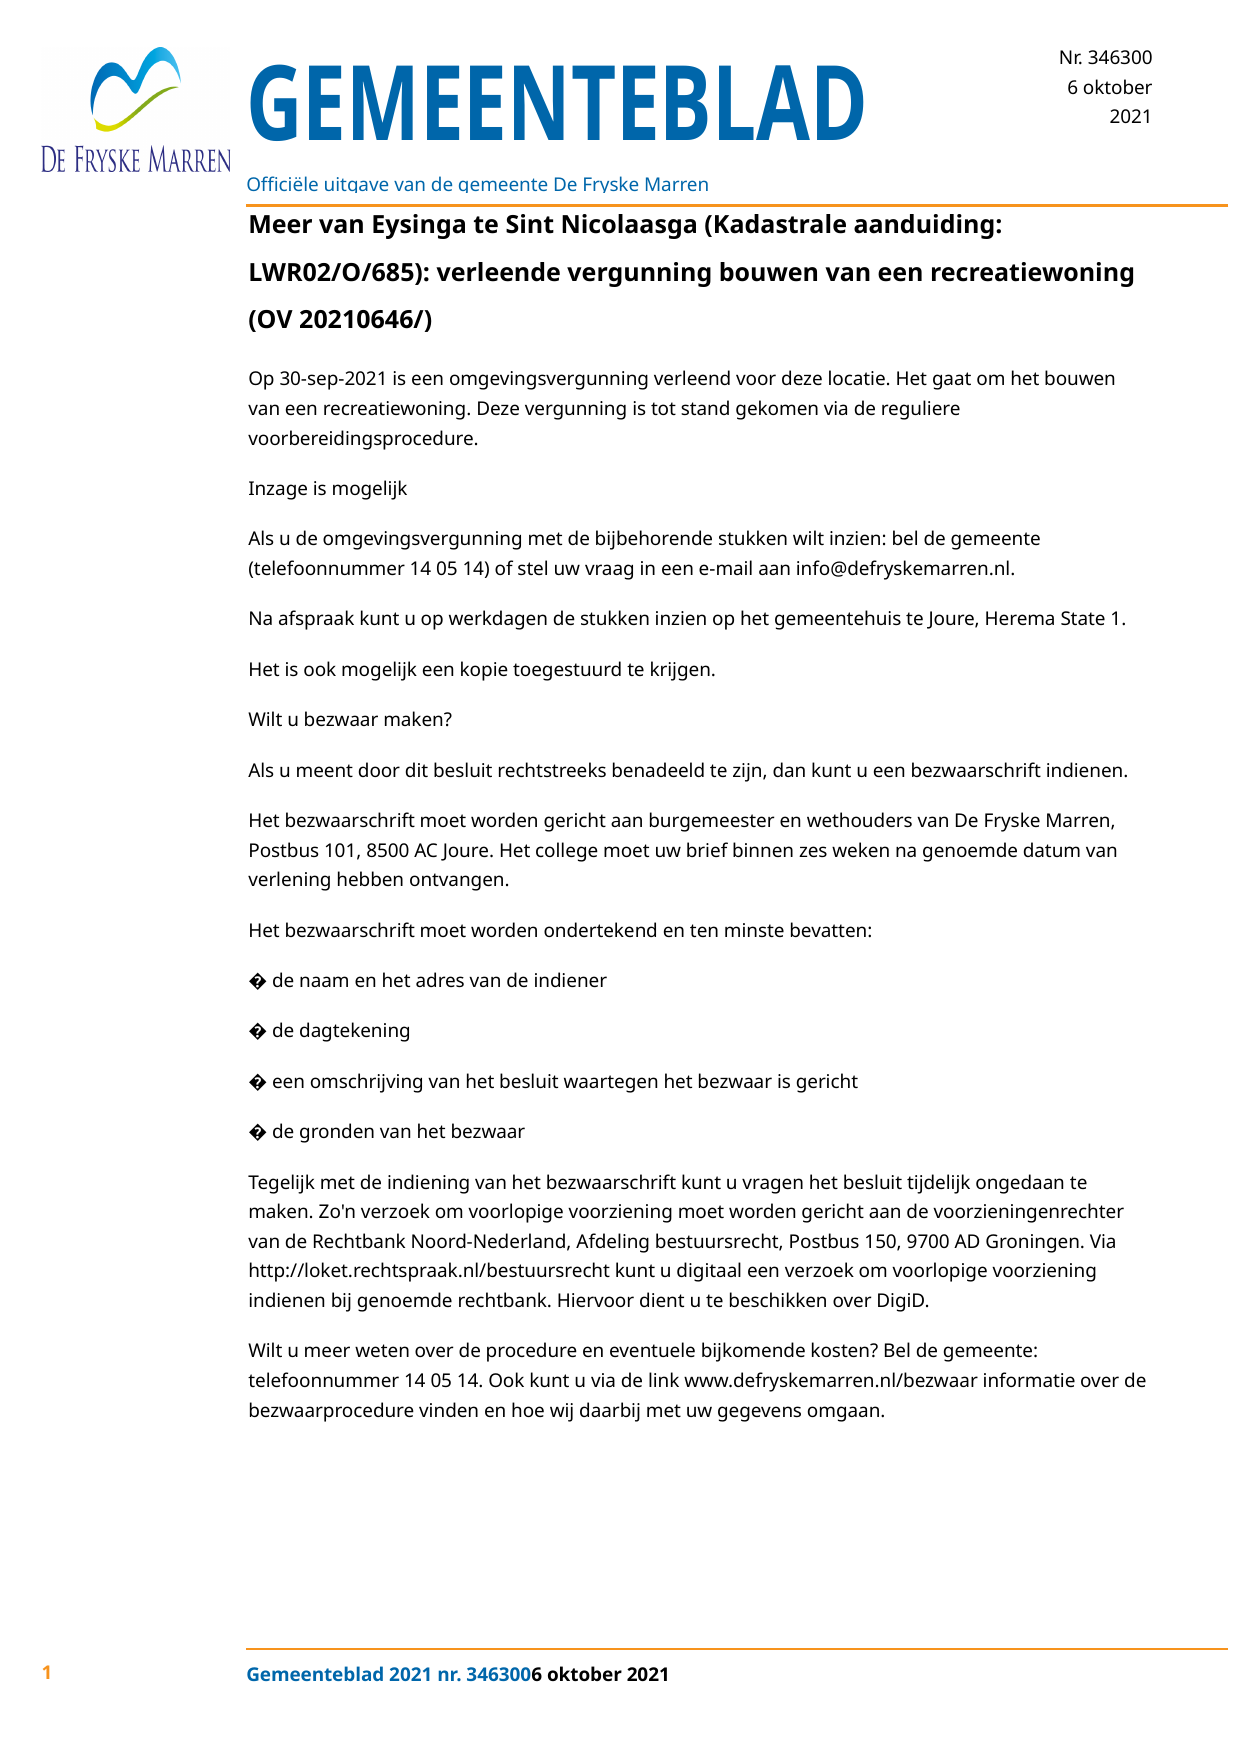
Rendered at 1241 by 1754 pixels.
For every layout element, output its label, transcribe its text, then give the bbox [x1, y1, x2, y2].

text � de gronden van het bezwaar [248, 1118, 1152, 1144]
text Tegelijk met de indiening van het bezwaarschrift kunt u vragen het besluit tijdelijk ongedaan te maken. Zo'n verzoek om voorlopige voorziening moet worden gericht aan de voorzieningenrechter van de Rechtbank Noord-Nederland, Afdeling bestuursrecht, Postbus 150, 9700 AD Groningen. Via http://loket.rechtspraak.nl/bestuursrecht kunt u digitaal een verzoek om voorlopige voorziening indienen bij genoemde rechtbank. Hiervoor dient u te beschikken over DigiD. [248, 1169, 1152, 1313]
text Inzage is mogelijk [248, 475, 1152, 501]
text � een omschrijving van het besluit waartegen het bezwaar is gericht [248, 1068, 1152, 1094]
text � de naam en het adres van de indiener [248, 967, 1152, 993]
text Op 30-sep-2021 is een omgevingsvergunning verleend voor deze locatie. Het gaat om het bouwen van een recreatiewoning. Deze vergunning is tot stand gekomen via de reguliere voorbereidingsprocedure. [248, 366, 1152, 450]
text Meer van Eysinga te Sint Nicolaasga (Kadastrale aanduiding: LWR02/O/685): verleende vergunning bouwen van een recreatiewoning (OV 20210646/) [248, 207, 1152, 336]
text Als u de omgevingsvergunning met de bijbehorende stukken wilt inzien: bel de gemeente (telefoonnummer 14 05 14) of stel uw vraag in een e-mail aan info@defryskemarren.nl. [248, 526, 1152, 581]
text Als u meent door dit besluit rechtstreeks benadeeld te zijn, dan kunt u een bezwaarschrift indienen. [248, 757, 1152, 782]
text Wilt u meer weten over de procedure en eventuele bijkomende kosten? Bel de gemeente: telefoonnummer 14 05 14. Ook kunt u via de link www.defryskemarren.nl/bezwaar informatie over de bezwaarprocedure vinden en hoe wij daarbij met uw gegevens omgaan. [248, 1338, 1152, 1422]
text Wilt u bezwaar maken? [248, 706, 1152, 732]
picture [41, 47, 231, 172]
text Na afspraak kunt u op werkdagen de stukken inzien op het gemeentehuis te Joure, Herema State 1. [248, 606, 1152, 631]
text Het is ook mogelijk een kopie toegestuurd te krijgen. [248, 656, 1152, 682]
text Het bezwaarschrift moet worden gericht aan burgemeester en wethouders van De Fryske Marren, Postbus 101, 8500 AC Joure. Het college moet uw brief binnen zes weken na genoemde datum van verlening hebben ontvangen. [248, 807, 1152, 892]
text Het bezwaarschrift moet worden ondertekend en ten minste bevatten: [248, 917, 1152, 942]
text � de dagtekening [248, 1018, 1152, 1043]
